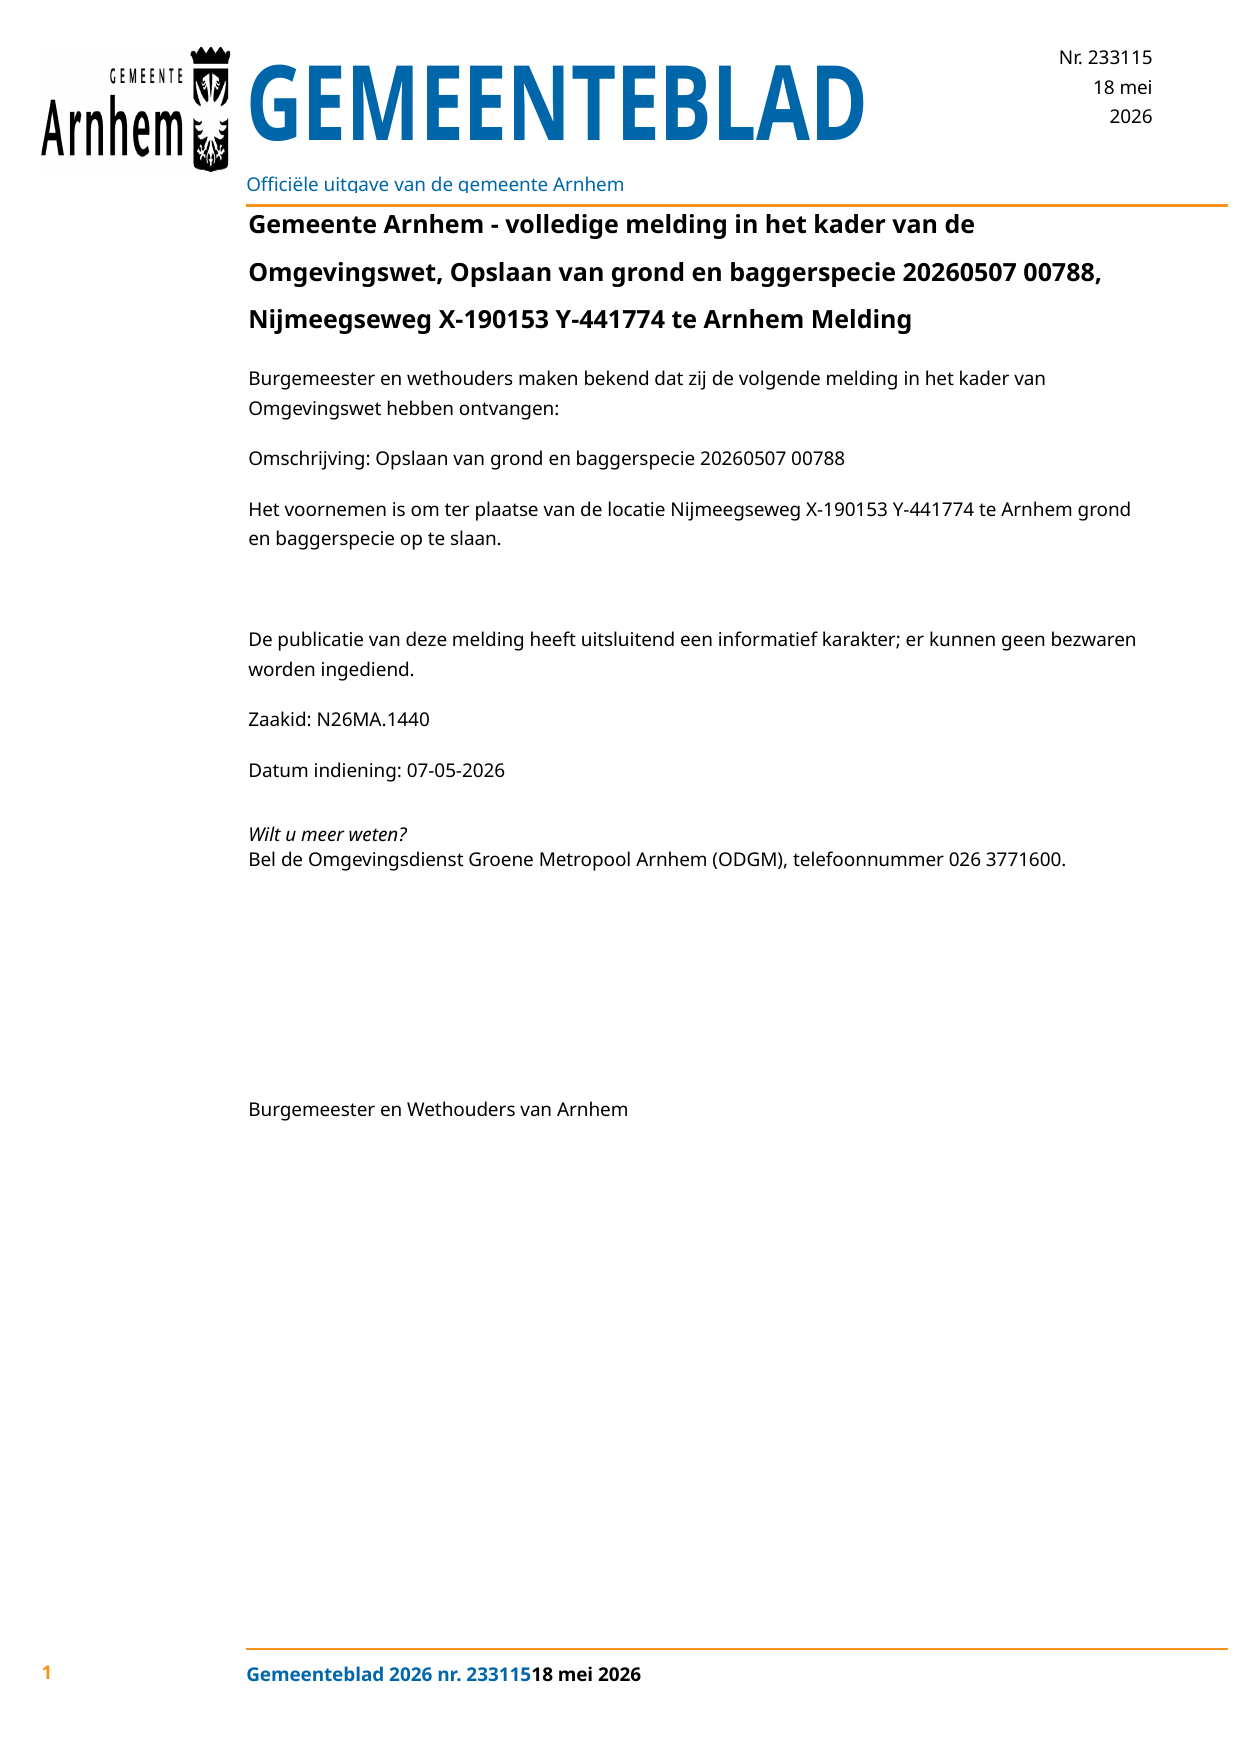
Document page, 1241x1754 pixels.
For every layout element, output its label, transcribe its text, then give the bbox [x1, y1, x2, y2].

text Datum indiening: 07-05-2026 [248, 757, 1152, 782]
text Zaakid: N26MA.1440 [248, 706, 1152, 732]
text Bel de Omgevingsdienst Groene Metropool Arnhem (ODGM), telefoonnummer 026 3771600. [248, 846, 1152, 872]
picture [41, 47, 231, 172]
text Het voornemen is om ter plaatse van de locatie Nijmeegseweg X-190153 Y-441774 te Arnhem grond en baggerspecie op te slaan. [248, 496, 1152, 551]
text Burgemeester en wethouders maken bekend dat zij de volgende melding in het kader van Omgevingswet hebben ontvangen: [248, 366, 1152, 421]
text Gemeente Arnhem - volledige melding in het kader van de Omgevingswet, Opslaan van grond en baggerspecie 20260507 00788, Nijmeegseweg X-190153 Y-441774 te Arnhem Melding [248, 207, 1152, 336]
text Omschrijving: Opslaan van grond en baggerspecie 20260507 00788 [248, 446, 1152, 471]
text De publicatie van deze melding heeft uitsluitend een informatief karakter; er kunnen geen bezwaren worden ingediend. [248, 626, 1152, 682]
text Wilt u meer weten? [248, 821, 1152, 846]
text Burgemeester en Wethouders van Arnhem [248, 1096, 1152, 1122]
